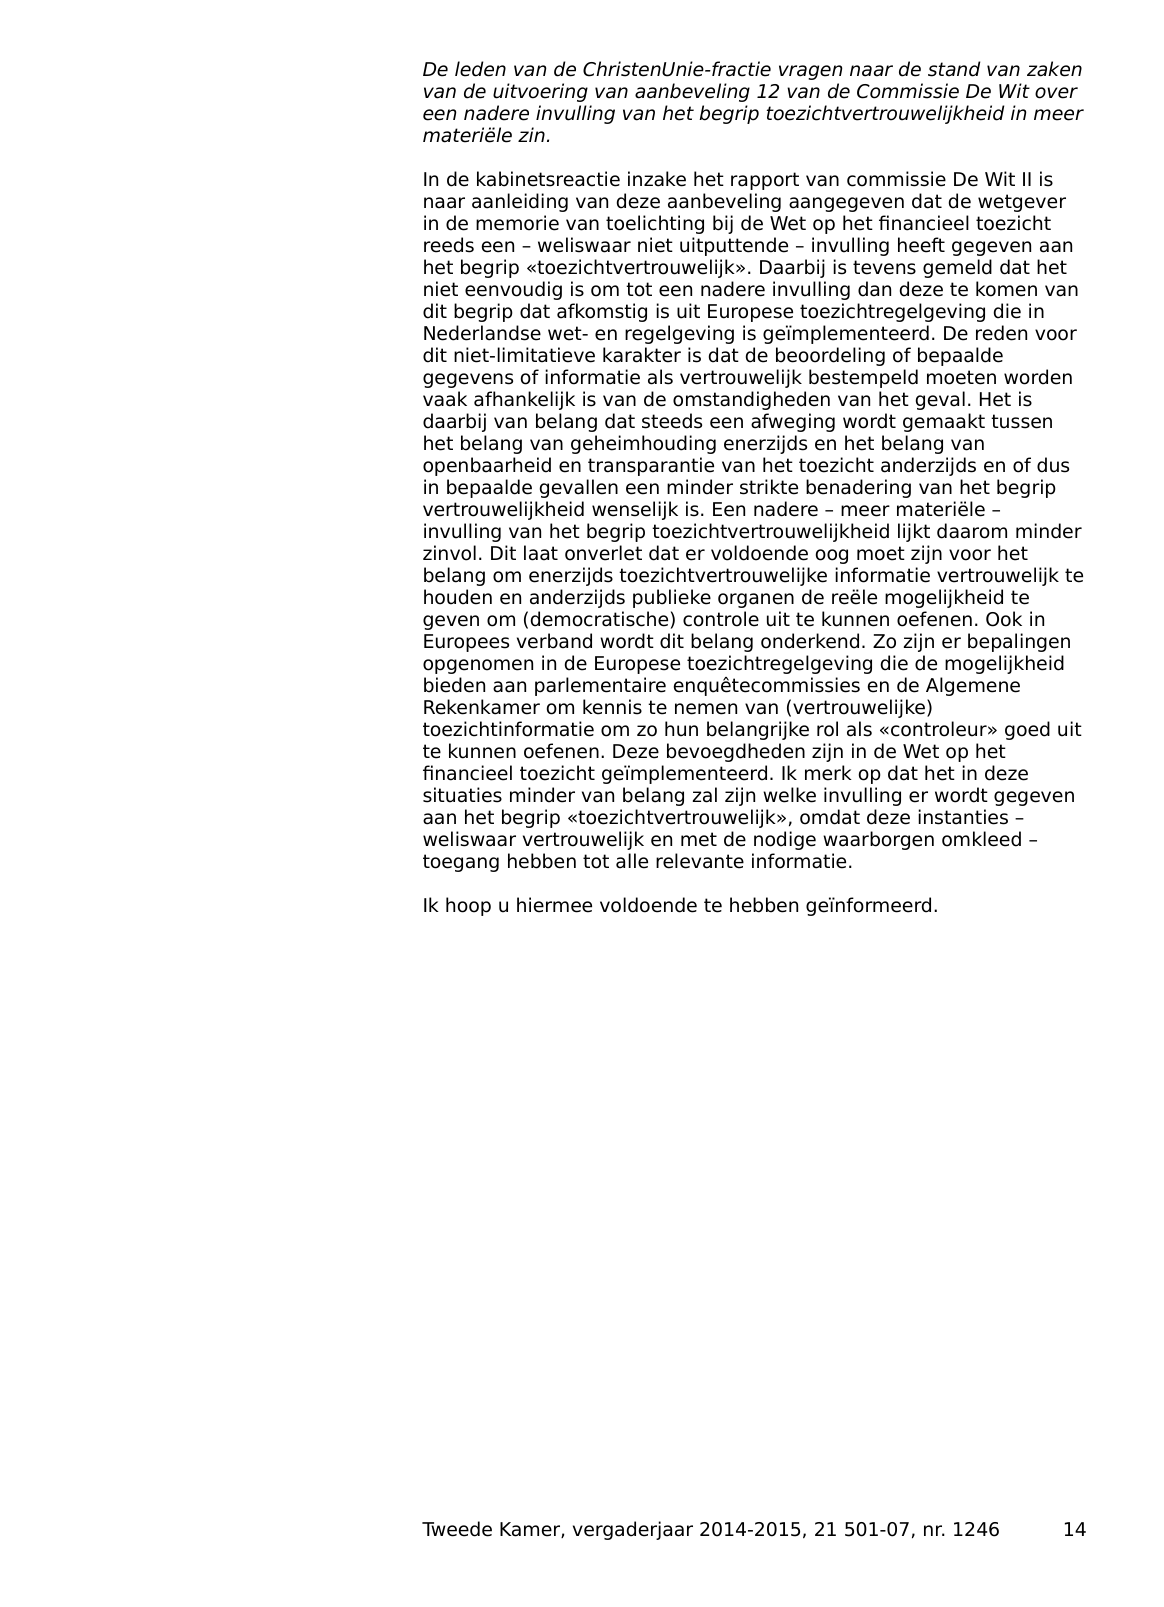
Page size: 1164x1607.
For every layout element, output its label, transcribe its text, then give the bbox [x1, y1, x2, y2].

text De leden van de ChristenUnie-fractie vragen naar de stand van zaken van de uitvoering van aanbeveling 12 van de Commissie De Wit over een nadere invulling van het begrip toezichtvertrouwelijkheid in meer materiële zin. [422, 59, 1087, 147]
text Ik hoop u hiermee voldoende te hebben geïnformeerd. [422, 895, 1087, 917]
text In de kabinetsreactie inzake het rapport van commissie De Wit II is naar aanleiding van deze aanbeveling aangegeven dat de wetgever in de memorie van toelichting bij de Wet op het financieel toezicht reeds een – weliswaar niet uitputtende – invulling heeft gegeven aan het begrip «toezichtvertrouwelijk». Daarbij is tevens gemeld dat het niet eenvoudig is om tot een nadere invulling dan deze te komen van dit begrip dat afkomstig is uit Europese toezichtregelgeving die in Nederlandse wet- en regelgeving is geïmplementeerd. De reden voor dit niet-limitatieve karakter is dat de beoordeling of bepaalde gegevens of informatie als vertrouwelijk bestempeld moeten worden vaak afhankelijk is van de omstandigheden van het geval. Het is daarbij van belang dat steeds een afweging wordt gemaakt tussen het belang van geheimhouding enerzijds en het belang van openbaarheid en transparantie van het toezicht anderzijds en of dus in bepaalde gevallen een minder strikte benadering van het begrip vertrouwelijkheid wenselijk is. Een nadere – meer materiële – invulling van het begrip toezichtvertrouwelijkheid lijkt daarom minder zinvol. Dit laat onverlet dat er voldoende oog moet zijn voor het belang om enerzijds toezichtvertrouwelijke informatie vertrouwelijk te houden en anderzijds publieke organen de reële mogelijkheid te geven om (democratische) controle uit te kunnen oefenen. Ook in Europees verband wordt dit belang onderkend. Zo zijn er bepalingen opgenomen in de Europese toezichtregelgeving die de mogelijkheid bieden aan parlementaire enquêtecommissies en de Algemene Rekenkamer om kennis te nemen van (vertrouwelijke) toezichtinformatie om zo hun belangrijke rol als «controleur» goed uit te kunnen oefenen. Deze bevoegdheden zijn in de Wet op het financieel toezicht geïmplementeerd. Ik merk op dat het in deze situaties minder van belang zal zijn welke invulling er wordt gegeven aan het begrip «toezichtvertrouwelijk», omdat deze instanties – weliswaar vertrouwelijk en met de nodige waarborgen omkleed – toegang hebben tot alle relevante informatie. [422, 169, 1087, 872]
